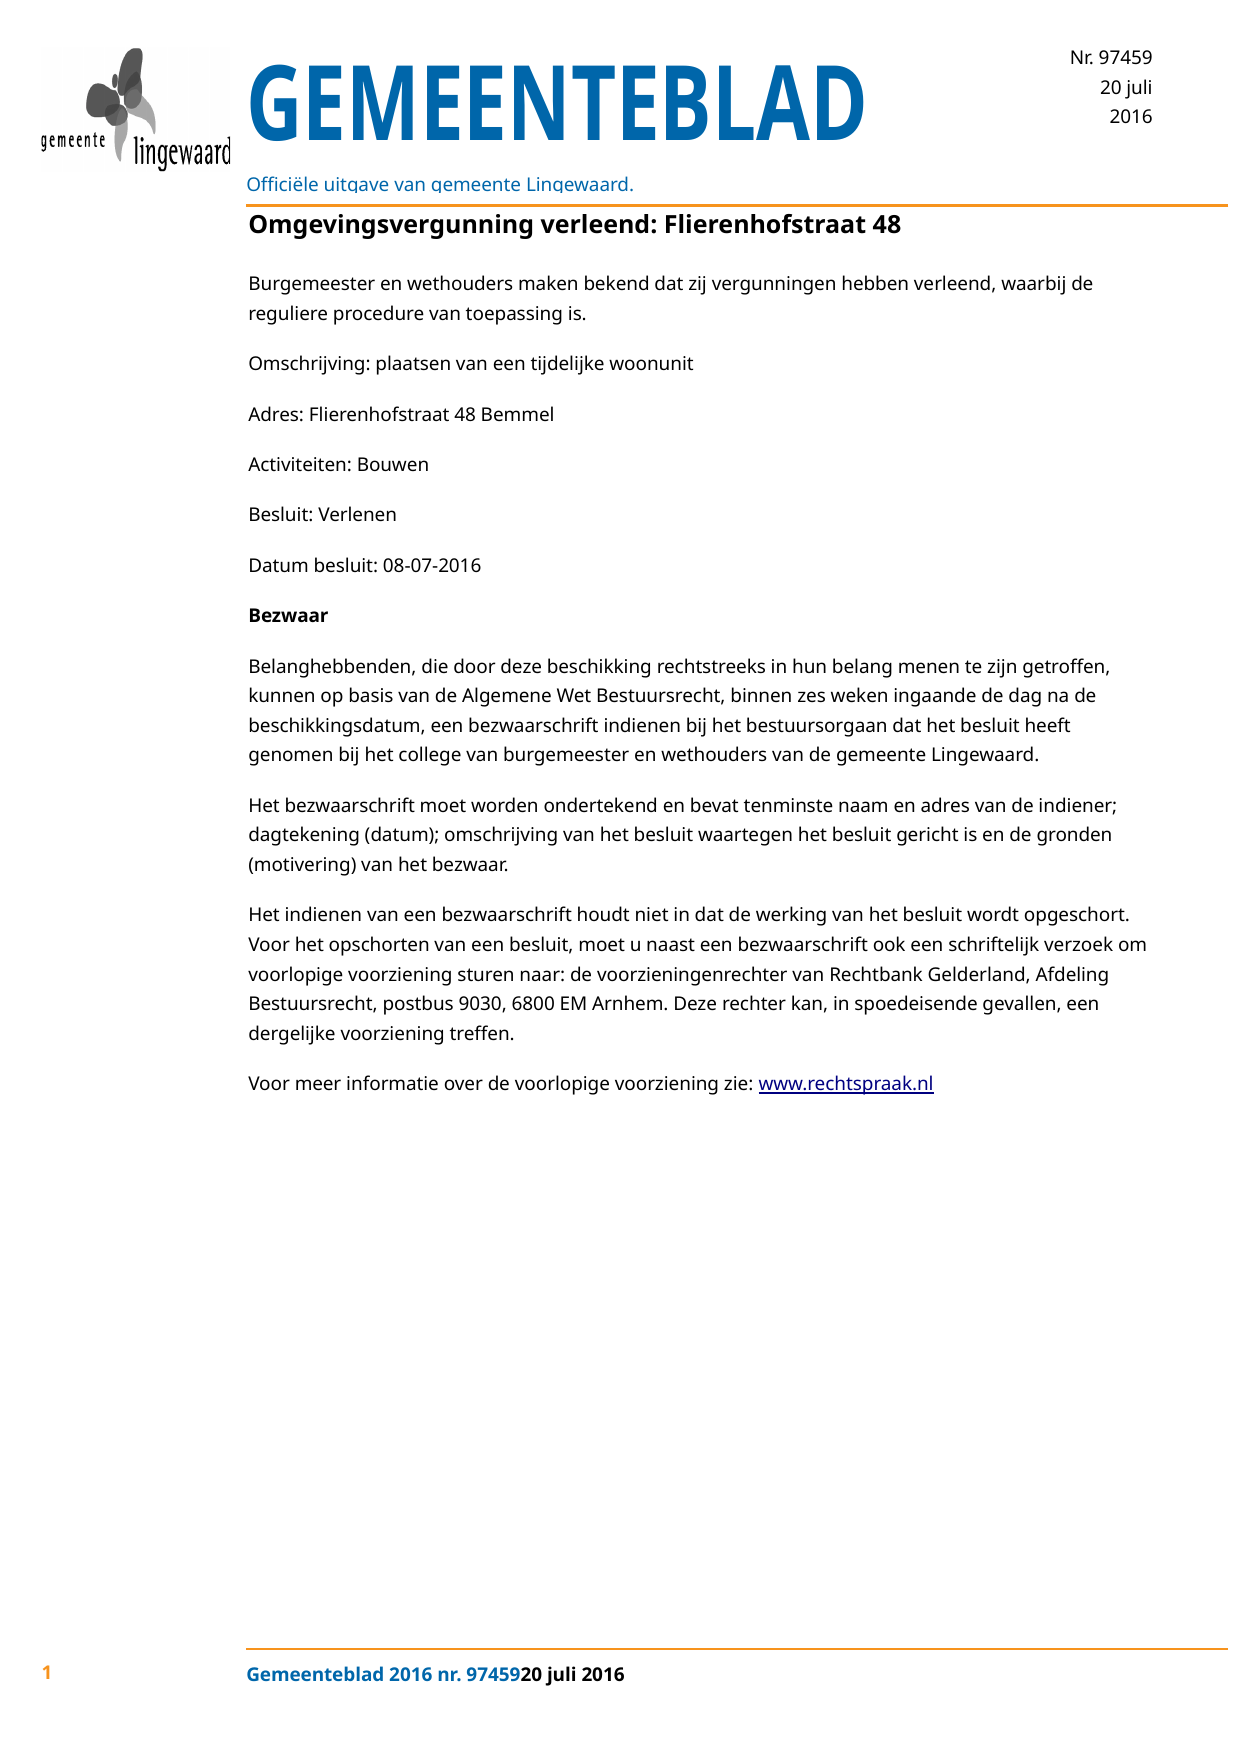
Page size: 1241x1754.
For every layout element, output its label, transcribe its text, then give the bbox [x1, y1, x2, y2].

text Bezwaar [248, 602, 1152, 628]
text Het indienen van een bezwaarschrift houdt niet in dat de werking van het besluit wordt opgeschort. Voor het opschorten van een besluit, moet u naast een bezwaarschrift ook een schriftelijk verzoek om voorlopige voorziening sturen naar: de voorzieningenrechter van Rechtbank Gelderland, Afdeling Bestuursrecht, postbus 9030, 6800 EM Arnhem. Deze rechter kan, in spoedeisende gevallen, een dergelijke voorziening treffen. [248, 902, 1152, 1046]
text Besluit: Verlenen [248, 502, 1152, 527]
text Datum besluit: 08-07-2016 [248, 552, 1152, 578]
text Belanghebbenden, die door deze beschikking rechtstreeks in hun belang menen te zijn getroffen, kunnen op basis van de Algemene Wet Bestuursrecht, binnen zes weken ingaande de dag na de beschikkingsdatum, een bezwaarschrift indienen bij het bestuursorgaan dat het besluit heeft genomen bij het college van burgemeester en wethouders van de gemeente Lingewaard. [248, 653, 1152, 767]
text Omschrijving: plaatsen van een tijdelijke woonunit [248, 350, 1152, 376]
text Het bezwaarschrift moet worden ondertekend en bevat tenminste naam en adres van de indiener; dagtekening (datum); omschrijving van het besluit waartegen het besluit gericht is en de gronden (motivering) van het bezwaar. [248, 792, 1152, 877]
text Burgemeester en wethouders maken bekend dat zij vergunningen hebben verleend, waarbij de reguliere procedure van toepassing is. [248, 270, 1152, 326]
text Activiteiten: Bouwen [248, 451, 1152, 477]
text Omgevingsvergunning verleend: Flierenhofstraat 48 [248, 207, 1152, 241]
text Adres: Flierenhofstraat 48 Bemmel [248, 401, 1152, 426]
text Voor meer informatie over de voorlopige voorziening zie: www.rechtspraak.nl [248, 1070, 1152, 1096]
picture [41, 47, 231, 172]
